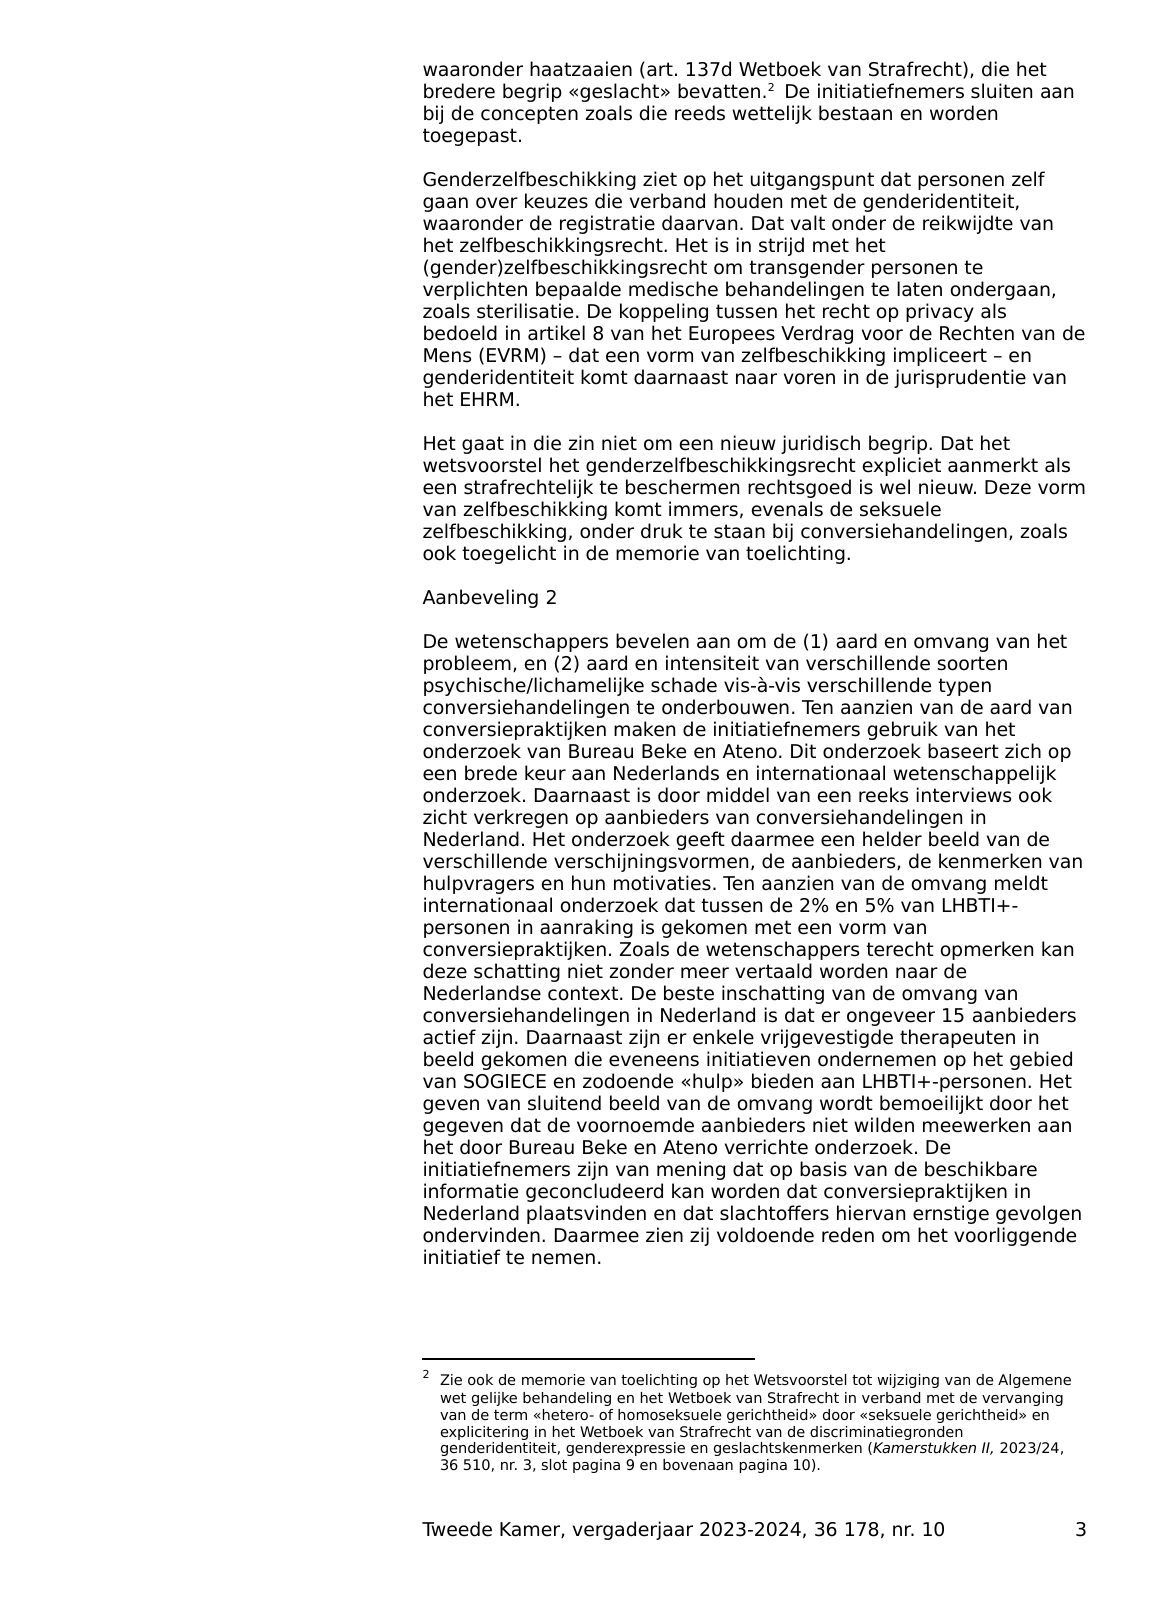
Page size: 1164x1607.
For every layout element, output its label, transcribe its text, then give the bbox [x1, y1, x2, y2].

subtitle Aanbeveling 2 [422, 587, 1087, 609]
text Het gaat in die zin niet om een nieuw juridisch begrip. Dat het wetsvoorstel het genderzelfbeschikkingsrecht expliciet aanmerkt als een strafrechtelijk te beschermen rechtsgoed is wel nieuw. Deze vorm van zelfbeschikking komt immers, evenals de seksuele zelfbeschikking, onder druk te staan bij conversiehandelingen, zoals ook toegelicht in de memorie van toelichting. [422, 433, 1087, 565]
text Zie ook de memorie van toelichting op het Wetsvoorstel tot wijziging van de Algemene wet gelijke behandeling en het Wetboek van Strafrecht in verband met de vervanging van de term «hetero- of homoseksuele gerichtheid» door «seksuele gerichtheid» en explicitering in het Wetboek van Strafrecht van de discriminatiegronden genderidentiteit, genderexpressie en geslachtskenmerken (Kamerstukken II, 2023/24, 36 510, nr. 3, slot pagina 9 en bovenaan pagina 10). [422, 1368, 1087, 1474]
text Genderzelfbeschikking ziet op het uitgangspunt dat personen zelf gaan over keuzes die verband houden met de genderidentiteit, waaronder de registratie daarvan. Dat valt onder de reikwijdte van het zelfbeschikkingsrecht. Het is in strijd met het (gender)zelfbeschikkingsrecht om transgender personen te verplichten bepaalde medische behandelingen te laten ondergaan, zoals sterilisatie. De koppeling tussen het recht op privacy als bedoeld in artikel 8 van het Europees Verdrag voor de Rechten van de Mens (EVRM) – dat een vorm van zelfbeschikking impliceert – en genderidentiteit komt daarnaast naar voren in de jurisprudentie van het EHRM. [422, 169, 1087, 411]
text De wetenschappers bevelen aan om de (1) aard en omvang van het probleem, en (2) aard en intensiteit van verschillende soorten psychische/lichamelijke schade vis-à-vis verschillende typen conversiehandelingen te onderbouwen. Ten aanzien van de aard van conversiepraktijken maken de initiatiefnemers gebruik van het onderzoek van Bureau Beke en Ateno. Dit onderzoek baseert zich op een brede keur aan Nederlands en internationaal wetenschappelijk onderzoek. Daarnaast is door middel van een reeks interviews ook zicht verkregen op aanbieders van conversiehandelingen in Nederland. Het onderzoek geeft daarmee een helder beeld van de verschillende verschijningsvormen, de aanbieders, de kenmerken van hulpvragers en hun motivaties. Ten aanzien van de omvang meldt internationaal onderzoek dat tussen de 2% en 5% van LHBTI+-personen in aanraking is gekomen met een vorm van conversiepraktijken. Zoals de wetenschappers terecht opmerken kan deze schatting niet zonder meer vertaald worden naar de Nederlandse context. De beste inschatting van de omvang van conversiehandelingen in Nederland is dat er ongeveer 15 aanbieders actief zijn. Daarnaast zijn er enkele vrijgevestigde therapeuten in beeld gekomen die eveneens initiatieven ondernemen op het gebied van SOGIECE en zodoende «hulp» bieden aan LHBTI+-personen. Het geven van sluitend beeld van de omvang wordt bemoeilijkt door het gegeven dat de voornoemde aanbieders niet wilden meewerken aan het door Bureau Beke en Ateno verrichte onderzoek. De initiatiefnemers zijn van mening dat op basis van de beschikbare informatie geconcludeerd kan worden dat conversiepraktijken in Nederland plaatsvinden en dat slachtoffers hiervan ernstige gevolgen ondervinden. Daarmee zien zij voldoende reden om het voorliggende initiatief te nemen. [422, 631, 1087, 1269]
text waaronder haatzaaien (art. 137d Wetboek van Strafrecht), die het bredere begrip «geslacht» bevatten. De initiatiefnemers sluiten aan bij de concepten zoals die reeds wettelijk bestaan en worden toegepast. [422, 59, 1087, 147]
